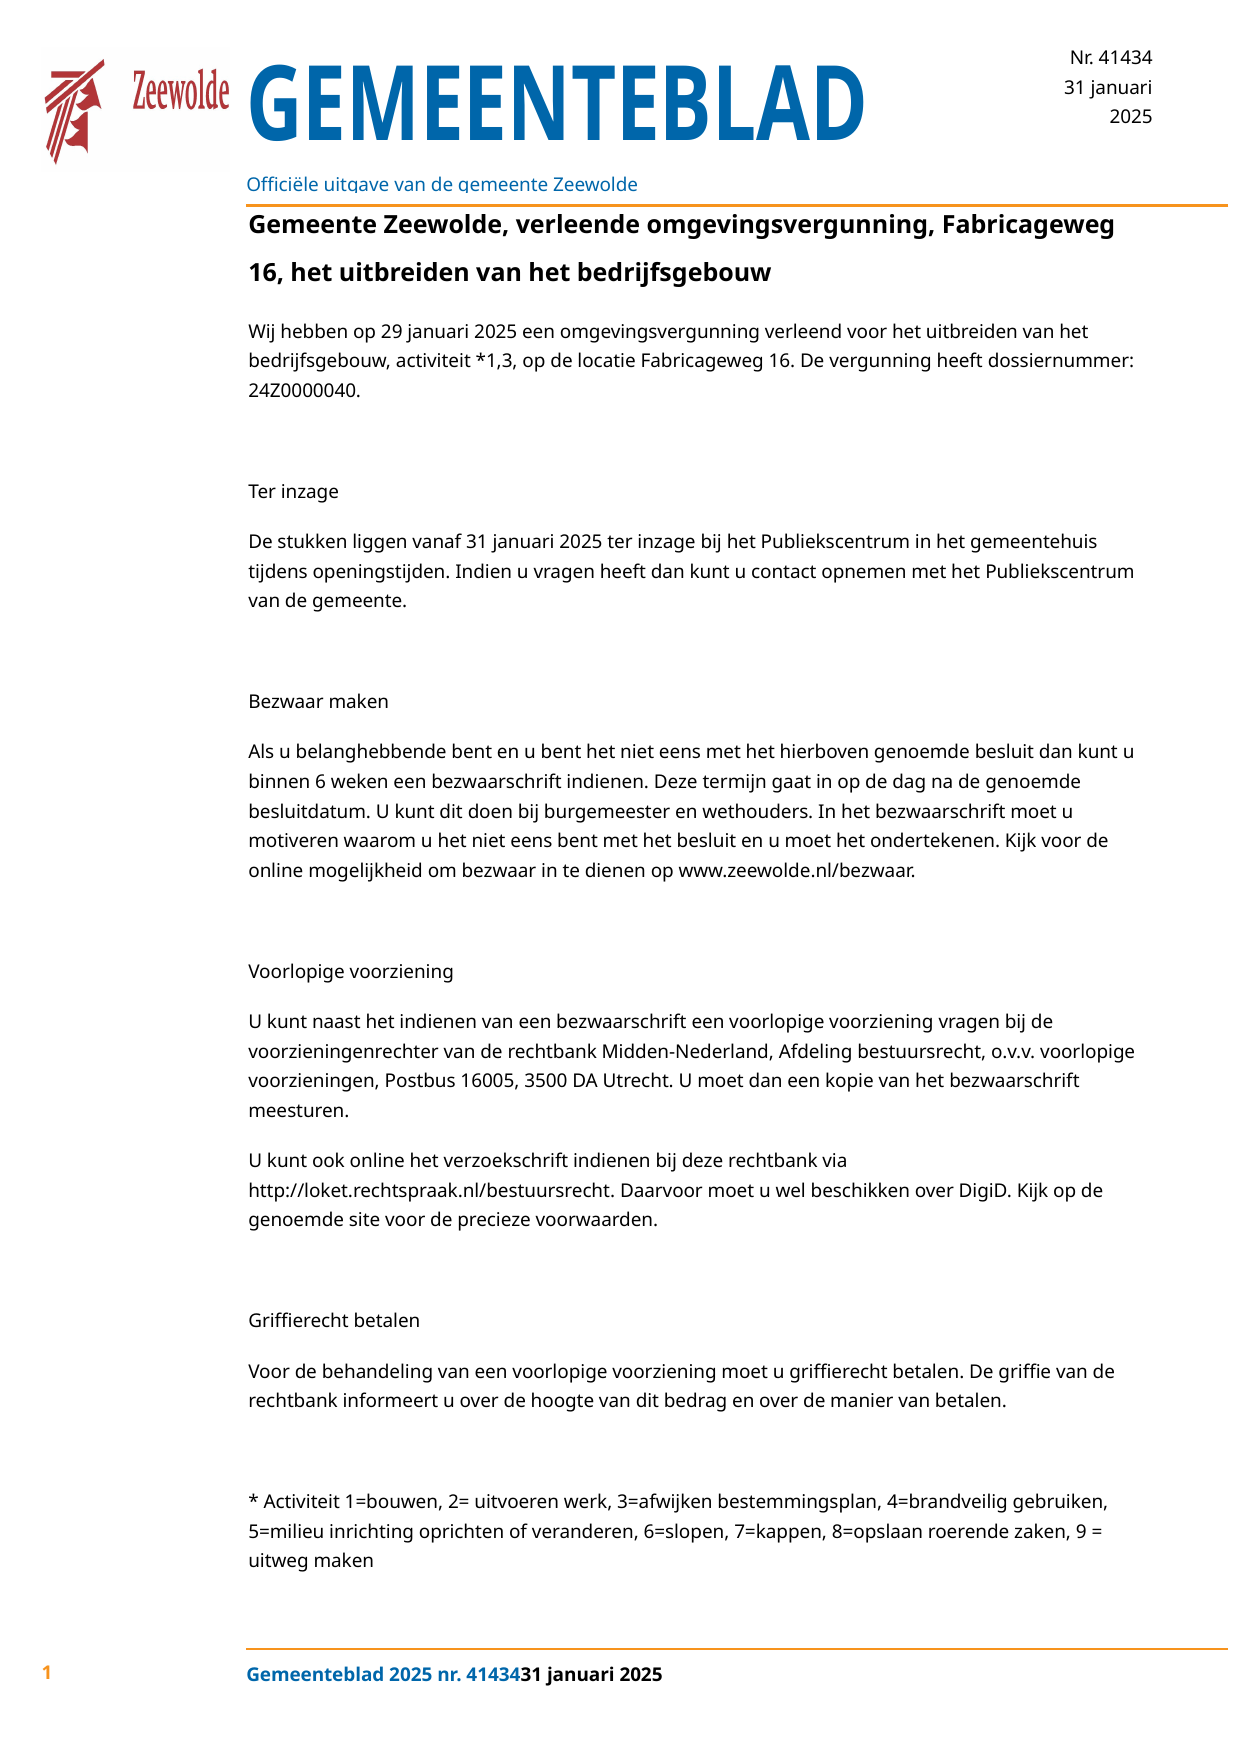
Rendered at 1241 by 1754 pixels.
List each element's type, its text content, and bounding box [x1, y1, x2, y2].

text Voor de behandeling van een voorlopige voorziening moet u griffierecht betalen. De griffie van de rechtbank informeert u over de hoogte van dit bedrag en over de manier van betalen. [248, 1358, 1152, 1413]
picture [41, 47, 231, 172]
text U kunt ook online het verzoekschrift indienen bij deze rechtbank via http://loket.rechtspraak.nl/bestuursrecht. Daarvoor moet u wel beschikken over DigiD. Kijk op de genoemde site voor de precieze voorwaarden. [248, 1147, 1152, 1232]
text * Activiteit 1=bouwen, 2= uitvoeren werk, 3=afwijken bestemmingsplan, 4=brandveilig gebruiken, 5=milieu inrichting oprichten of veranderen, 6=slopen, 7=kappen, 8=opslaan roerende zaken, 9 = uitweg maken [248, 1488, 1152, 1573]
text Als u belanghebbende bent en u bent het niet eens met het hierboven genoemde besluit dan kunt u binnen 6 weken een bezwaarschrift indienen. Deze termijn gaat in op de dag na de genoemde besluitdatum. U kunt dit doen bij burgemeester en wethouders. In het bezwaarschrift moet u motiveren waarom u het niet eens bent met het besluit en u moet het ondertekenen. Kijk voor de online mogelijkheid om bezwaar in te dienen op www.zeewolde.nl/bezwaar. [248, 739, 1152, 883]
text De stukken liggen vanaf 31 januari 2025 ter inzage bij het Publiekscentrum in het gemeentehuis tijdens openingstijden. Indien u vragen heeft dan kunt u contact opnemen met het Publiekscentrum van de gemeente. [248, 528, 1152, 613]
text U kunt naast het indienen van een bezwaarschrift een voorlopige voorziening vragen bij de voorzieningenrechter van de rechtbank Midden-Nederland, Afdeling bestuursrecht, o.v.v. voorlopige voorzieningen, Postbus 16005, 3500 DA Utrecht. U moet dan een kopie van het bezwaarschrift meesturen. [248, 1008, 1152, 1123]
text Voorlopige voorziening [248, 958, 1152, 984]
text Bezwaar maken [248, 688, 1152, 714]
text Wij hebben op 29 januari 2025 een omgevingsvergunning verleend voor het uitbreiden van het bedrijfsgebouw, activiteit *1,3, op de locatie Fabricageweg 16. De vergunning heeft dossiernummer: 24Z0000040. [248, 318, 1152, 403]
text Gemeente Zeewolde, verleende omgevingsvergunning, Fabricageweg 16, het uitbreiden van het bedrijfsgebouw [248, 207, 1152, 288]
text Griffierecht betalen [248, 1307, 1152, 1333]
text Ter inzage [248, 478, 1152, 504]
